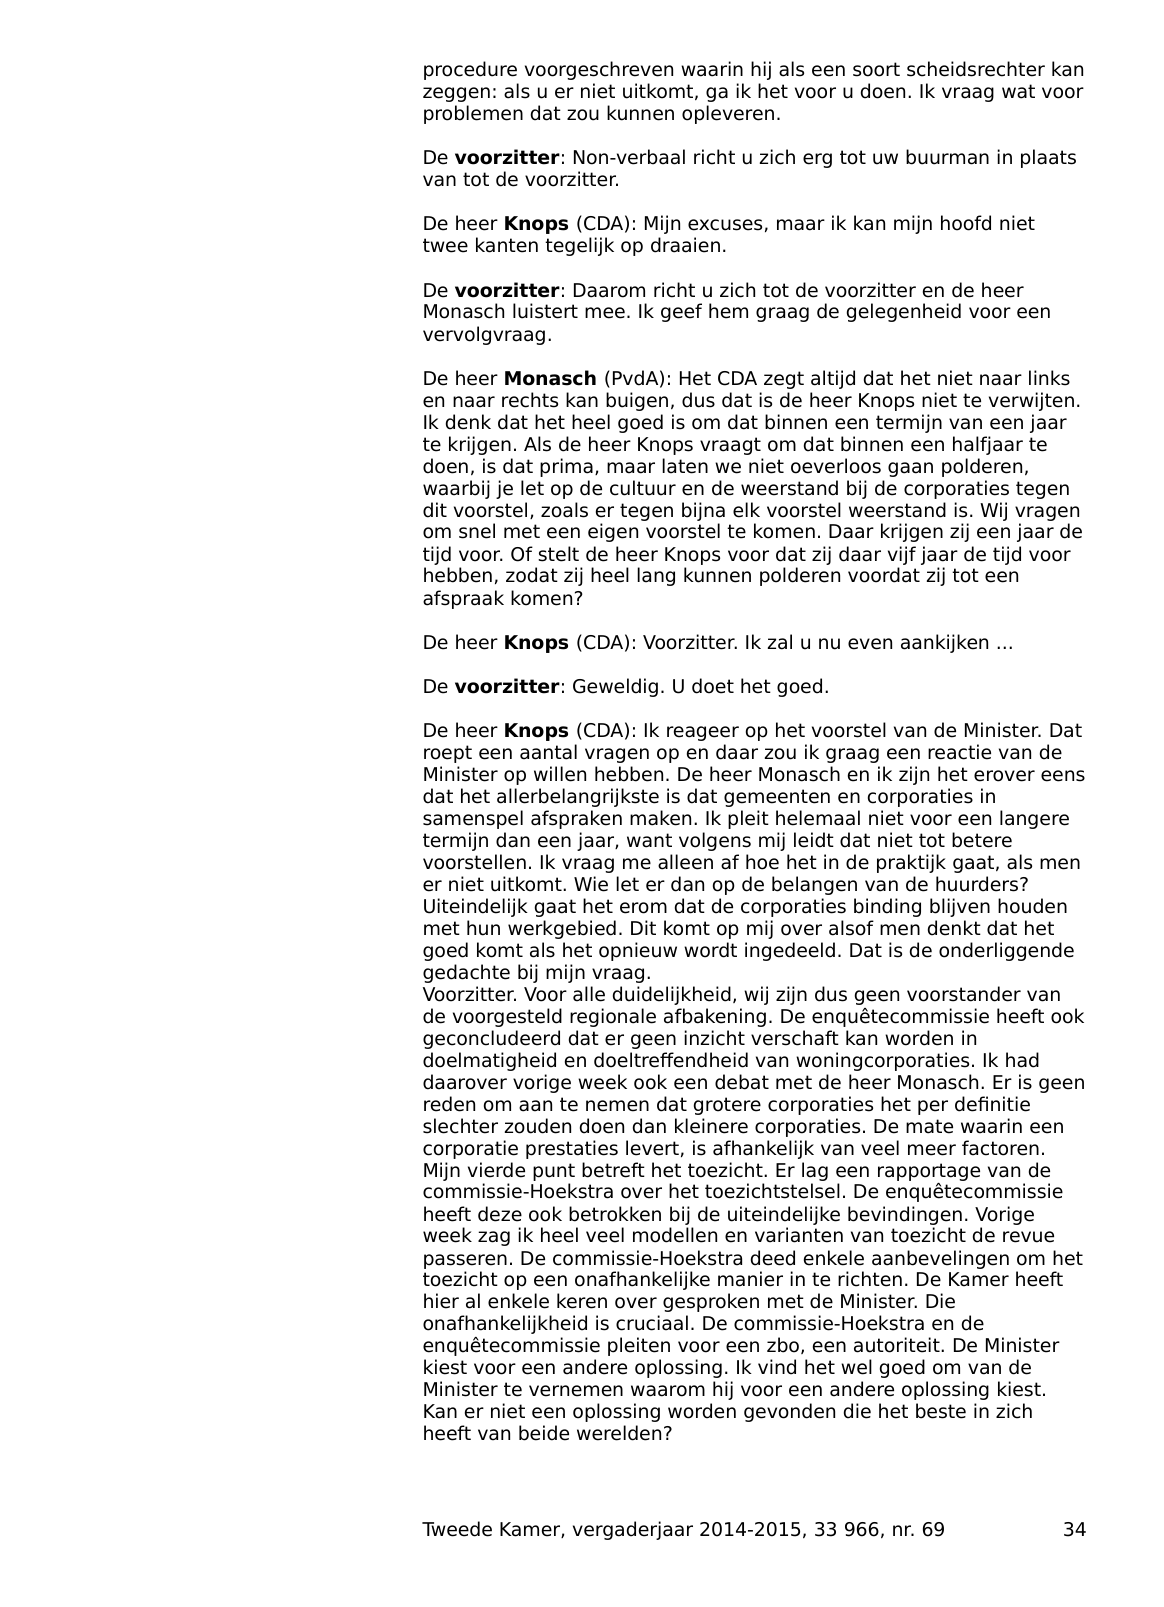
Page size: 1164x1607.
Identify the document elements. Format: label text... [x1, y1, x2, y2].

text De voorzitter: Geweldig. U doet het goed. [422, 676, 1087, 698]
text De voorzitter: Non-verbaal richt u zich erg tot uw buurman in plaats van tot de voorzitter. [422, 147, 1087, 191]
text De voorzitter: Daarom richt u zich tot de voorzitter en de heer Monasch luistert mee. Ik geef hem graag de gelegenheid voor een vervolgvraag. [422, 279, 1087, 345]
text De heer Knops (CDA): Ik reageer op het voorstel van de Minister. Dat roept een aantal vragen op en daar zou ik graag een reactie van de Minister op willen hebben. De heer Monasch en ik zijn het erover eens dat het allerbelangrijkste is dat gemeenten en corporaties in samenspel afspraken maken. Ik pleit helemaal niet voor een langere termijn dan een jaar, want volgens mij leidt dat niet tot betere voorstellen. Ik vraag me alleen af hoe het in de praktijk gaat, als men er niet uitkomt. Wie let er dan op de belangen van de huurders? Uiteindelijk gaat het erom dat de corporaties binding blijven houden met hun werkgebied. Dit komt op mij over alsof men denkt dat het goed komt als het opnieuw wordt ingedeeld. Dat is de onderliggende gedachte bij mijn vraag. [422, 720, 1087, 984]
text Ik denk dat het heel goed is om dat binnen een termijn van een jaar te krijgen. Als de heer Knops vraagt om dat binnen een halfjaar te doen, is dat prima, maar laten we niet oeverloos gaan polderen, waarbij je let op de cultuur en de weerstand bij de corporaties tegen dit voorstel, zoals er tegen bijna elk voorstel weerstand is. Wij vragen om snel met een eigen voorstel te komen. Daar krijgen zij een jaar de tijd voor. Of stelt de heer Knops voor dat zij daar vijf jaar de tijd voor hebben, zodat zij heel lang kunnen polderen voordat zij tot een afspraak komen? [422, 412, 1087, 609]
text Mijn vierde punt betreft het toezicht. Er lag een rapportage van de commissie-Hoekstra over het toezichtstelsel. De enquêtecommissie heeft deze ook betrokken bij de uiteindelijke bevindingen. Vorige week zag ik heel veel modellen en varianten van toezicht de revue passeren. De commissie-Hoekstra deed enkele aanbevelingen om het toezicht op een onafhankelijke manier in te richten. De Kamer heeft hier al enkele keren over gesproken met de Minister. Die onafhankelijkheid is cruciaal. De commissie-Hoekstra en de enquêtecommissie pleiten voor een zbo, een autoriteit. De Minister kiest voor een andere oplossing. Ik vind het wel goed om van de Minister te vernemen waarom hij voor een andere oplossing kiest. Kan er niet een oplossing worden gevonden die het beste in zich heeft van beide werelden? [422, 1159, 1087, 1445]
text procedure voorgeschreven waarin hij als een soort scheidsrechter kan zeggen: als u er niet uitkomt, ga ik het voor u doen. Ik vraag wat voor problemen dat zou kunnen opleveren. [422, 59, 1087, 125]
text De heer Knops (CDA): Voorzitter. Ik zal u nu even aankijken ... [422, 632, 1087, 653]
text De heer Monasch (PvdA): Het CDA zegt altijd dat het niet naar links en naar rechts kan buigen, dus dat is de heer Knops niet te verwijten. [422, 368, 1087, 412]
text De heer Knops (CDA): Mijn excuses, maar ik kan mijn hoofd niet twee kanten tegelijk op draaien. [422, 213, 1087, 257]
text Voorzitter. Voor alle duidelijkheid, wij zijn dus geen voorstander van de voorgesteld regionale afbakening. De enquêtecommissie heeft ook geconcludeerd dat er geen inzicht verschaft kan worden in doelmatigheid en doeltreffendheid van woningcorporaties. Ik had daarover vorige week ook een debat met de heer Monasch. Er is geen reden om aan te nemen dat grotere corporaties het per definitie slechter zouden doen dan kleinere corporaties. De mate waarin een corporatie prestaties levert, is afhankelijk van veel meer factoren. [422, 984, 1087, 1159]
